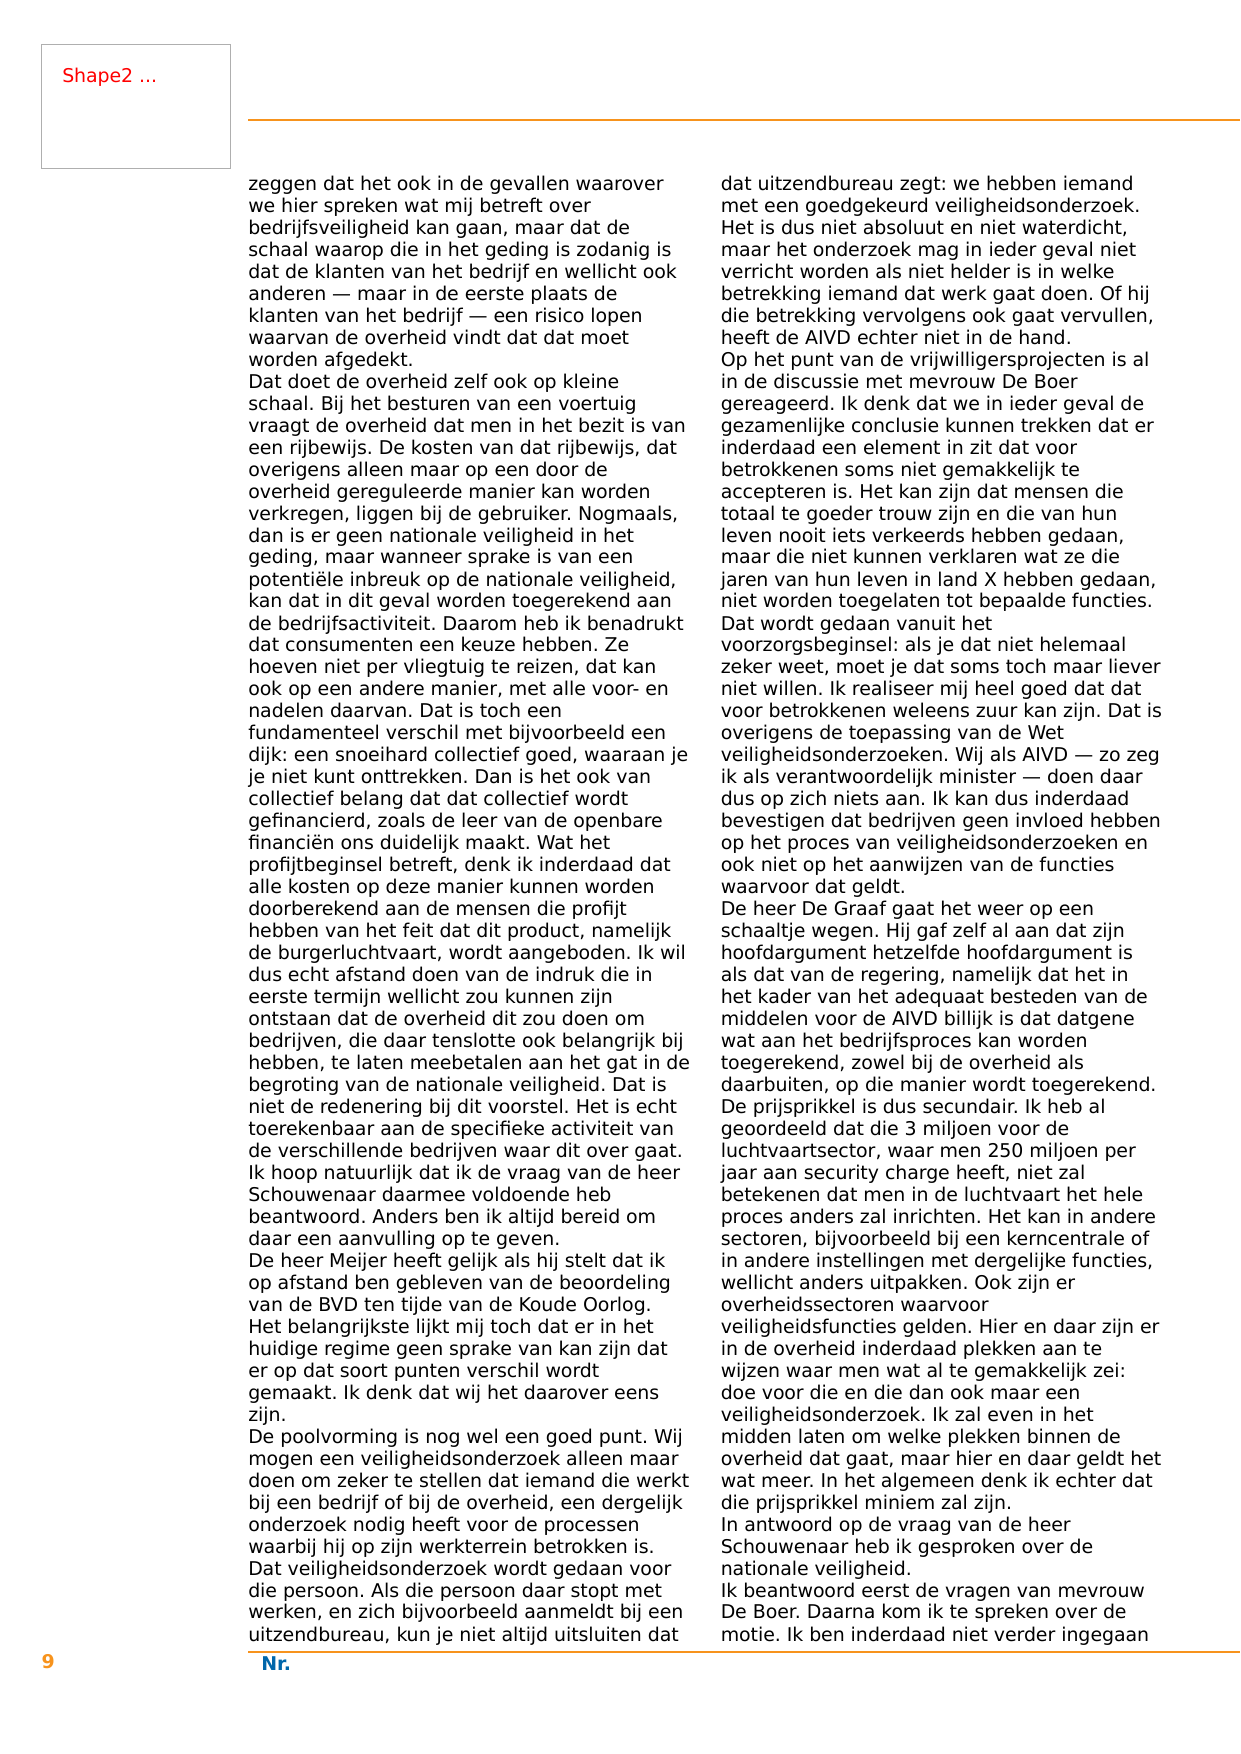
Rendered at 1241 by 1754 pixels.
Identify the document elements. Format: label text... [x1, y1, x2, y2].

text dat uitzendbureau zegt: we hebben iemand met een goedgekeurd veiligheidsonderzoek. Het is dus niet absoluut en niet waterdicht, maar het onderzoek mag in ieder geval niet verricht worden als niet helder is in welke betrekking iemand dat werk gaat doen. Of hij die betrekking vervolgens ook gaat vervullen, heeft de AIVD echter niet in de hand. [721, 173, 1163, 349]
text Op het punt van de vrijwilligersprojecten is al in de discussie met mevrouw De Boer gereageerd. Ik denk dat we in ieder geval de gezamenlijke conclusie kunnen trekken dat er inderdaad een element in zit dat voor betrokkenen soms niet gemakkelijk te accepteren is. Het kan zijn dat mensen die totaal te goeder trouw zijn en die van hun leven nooit iets verkeerds hebben gedaan, maar die niet kunnen verklaren wat ze die jaren van hun leven in land X hebben gedaan, niet worden toegelaten tot bepaalde functies. Dat wordt gedaan vanuit het voorzorgsbeginsel: als je dat niet helemaal zeker weet, moet je dat soms toch maar liever niet willen. Ik realiseer mij heel goed dat dat voor betrokkenen weleens zuur kan zijn. Dat is overigens de toepassing van de Wet veiligheidsonderzoeken. Wij als AIVD — zo zeg ik als verantwoordelijk minister — doen daar dus op zich niets aan. Ik kan dus inderdaad bevestigen dat bedrijven geen invloed hebben op het proces van veiligheidsonderzoeken en ook niet op het aanwijzen van de functies waarvoor dat geldt. [721, 349, 1163, 898]
text zeggen dat het ook in de gevallen waarover we hier spreken wat mij betreft over bedrijfsveiligheid kan gaan, maar dat de schaal waarop die in het geding is zodanig is dat de klanten van het bedrijf en wellicht ook anderen — maar in de eerste plaats de klanten van het bedrijf — een risico lopen waarvan de overheid vindt dat dat moet worden afgedekt. [248, 173, 691, 371]
text Ik beantwoord eerst de vragen van mevrouw De Boer. Daarna kom ik te spreken over de motie. Ik ben inderdaad niet verder ingegaan [721, 1579, 1163, 1645]
text In antwoord op de vraag van de heer Schouwenaar heb ik gesproken over de nationale veiligheid. [721, 1513, 1163, 1579]
text De poolvorming is nog wel een goed punt. Wij mogen een veiligheidsonderzoek alleen maar doen om zeker te stellen dat iemand die werkt bij een bedrijf of bij de overheid, een dergelijk onderzoek nodig heeft voor de processen waarbij hij op zijn werkterrein betrokken is. Dat veiligheidsonderzoek wordt gedaan voor die persoon. Als die persoon daar stopt met werken, en zich bijvoorbeeld aanmeldt bij een uitzendbureau, kun je niet altijd uitsluiten dat [248, 1426, 691, 1645]
text De heer Meijer heeft gelijk als hij stelt dat ik op afstand ben gebleven van de beoordeling van de BVD ten tijde van de Koude Oorlog. Het belangrijkste lijkt mij toch dat er in het huidige regime geen sprake van kan zijn dat er op dat soort punten verschil wordt gemaakt. Ik denk dat wij het daarover eens zijn. [248, 1250, 691, 1426]
text De heer De Graaf gaat het weer op een schaaltje wegen. Hij gaf zelf al aan dat zijn hoofdargument hetzelfde hoofdargument is als dat van de regering, namelijk dat het in het kader van het adequaat besteden van de middelen voor de AIVD billijk is dat datgene wat aan het bedrijfsproces kan worden toegerekend, zowel bij de overheid als daarbuiten, op die manier wordt toegerekend. De prijsprikkel is dus secundair. Ik heb al geoordeeld dat die 3 miljoen voor de luchtvaartsector, waar men 250 miljoen per jaar aan security charge heeft, niet zal betekenen dat men in de luchtvaart het hele proces anders zal inrichten. Het kan in andere sectoren, bijvoorbeeld bij een kerncentrale of in andere instellingen met dergelijke functies, wellicht anders uitpakken. Ook zijn er overheidssectoren waarvoor veiligheidsfuncties gelden. Hier en daar zijn er in de overheid inderdaad plekken aan te wijzen waar men wat al te gemakkelijk zei: doe voor die en die dan ook maar een veiligheidsonderzoek. Ik zal even in het midden laten om welke plekken binnen de overheid dat gaat, maar hier en daar geldt het wat meer. In het algemeen denk ik echter dat die prijsprikkel miniem zal zijn. [721, 898, 1163, 1513]
text Dat doet de overheid zelf ook op kleine schaal. Bij het besturen van een voertuig vraagt de overheid dat men in het bezit is van een rijbewijs. De kosten van dat rijbewijs, dat overigens alleen maar op een door de overheid gereguleerde manier kan worden verkregen, liggen bij de gebruiker. Nogmaals, dan is er geen nationale veiligheid in het geding, maar wanneer sprake is van een potentiële inbreuk op de nationale veiligheid, kan dat in dit geval worden toegerekend aan de bedrijfsactiviteit. Daarom heb ik benadrukt dat consumenten een keuze hebben. Ze hoeven niet per vliegtuig te reizen, dat kan ook op een andere manier, met alle voor- en nadelen daarvan. Dat is toch een fundamenteel verschil met bijvoorbeeld een dijk: een snoeihard collectief goed, waaraan je je niet kunt onttrekken. Dan is het ook van collectief belang dat dat collectief wordt gefinancierd, zoals de leer van de openbare financiën ons duidelijk maakt. Wat het profijtbeginsel betreft, denk ik inderdaad dat alle kosten op deze manier kunnen worden doorberekend aan de mensen die profijt hebben van het feit dat dit product, namelijk de burgerluchtvaart, wordt aangeboden. Ik wil dus echt afstand doen van de indruk die in eerste termijn wellicht zou kunnen zijn ontstaan dat de overheid dit zou doen om bedrijven, die daar tenslotte ook belangrijk bij hebben, te laten meebetalen aan het gat in de begroting van de nationale veiligheid. Dat is niet de redenering bij dit voorstel. Het is echt toerekenbaar aan de specifieke activiteit van de verschillende bedrijven waar dit over gaat. Ik hoop natuurlijk dat ik de vraag van de heer Schouwenaar daarmee voldoende heb beantwoord. Anders ben ik altijd bereid om daar een aanvulling op te geven. [248, 371, 691, 1250]
